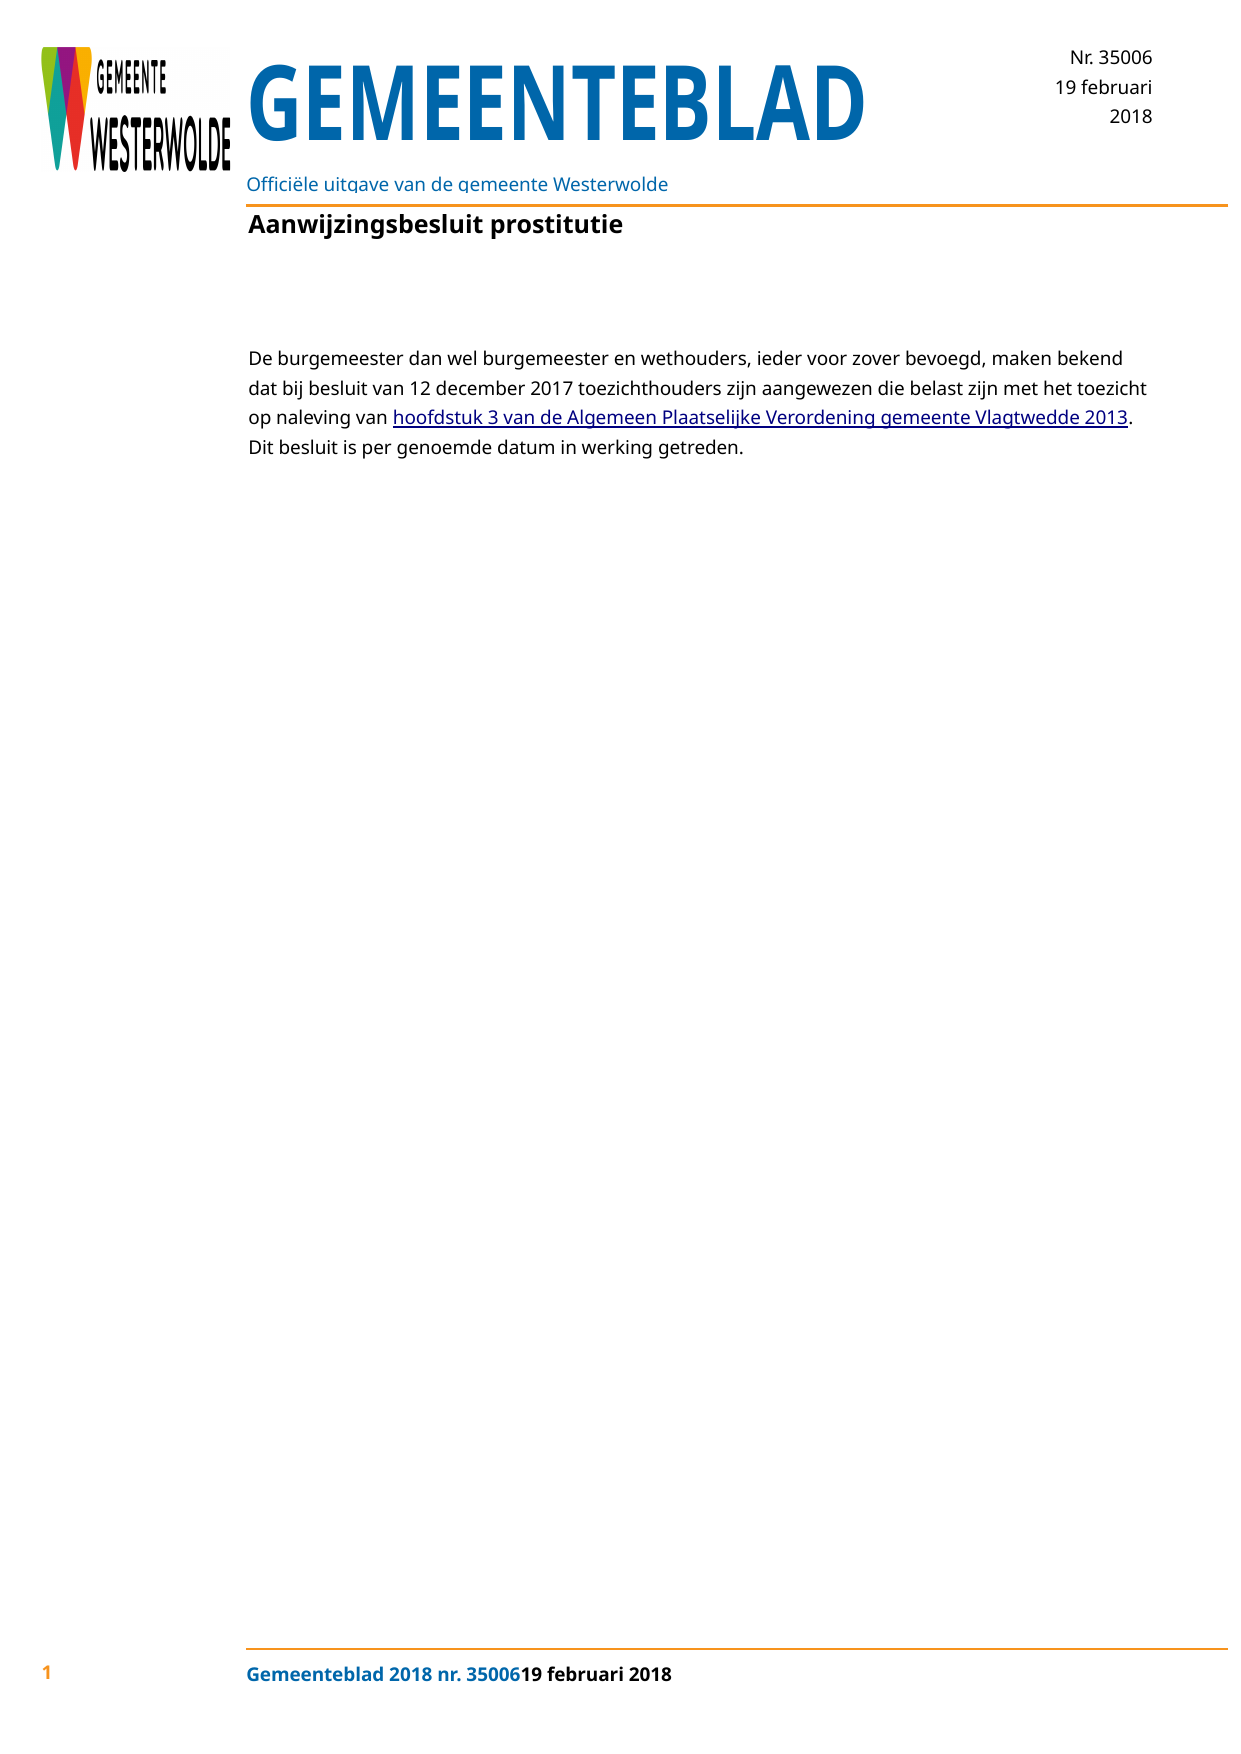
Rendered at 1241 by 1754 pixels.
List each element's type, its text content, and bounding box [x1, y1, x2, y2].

text Aanwijzingsbesluit prostitutie [248, 207, 1152, 241]
text Dit besluit is per genoemde datum in werking getreden. [248, 434, 1152, 460]
picture [41, 47, 231, 172]
text De burgemeester dan wel burgemeester en wethouders, ieder voor zover bevoegd, maken bekend dat bij besluit van 12 december 2017 toezichthouders zijn aangewezen die belast zijn met het toezicht op naleving van hoofdstuk 3 van de Algemeen Plaatselijke Verordening gemeente Vlagtwedde 2013. [248, 345, 1152, 430]
